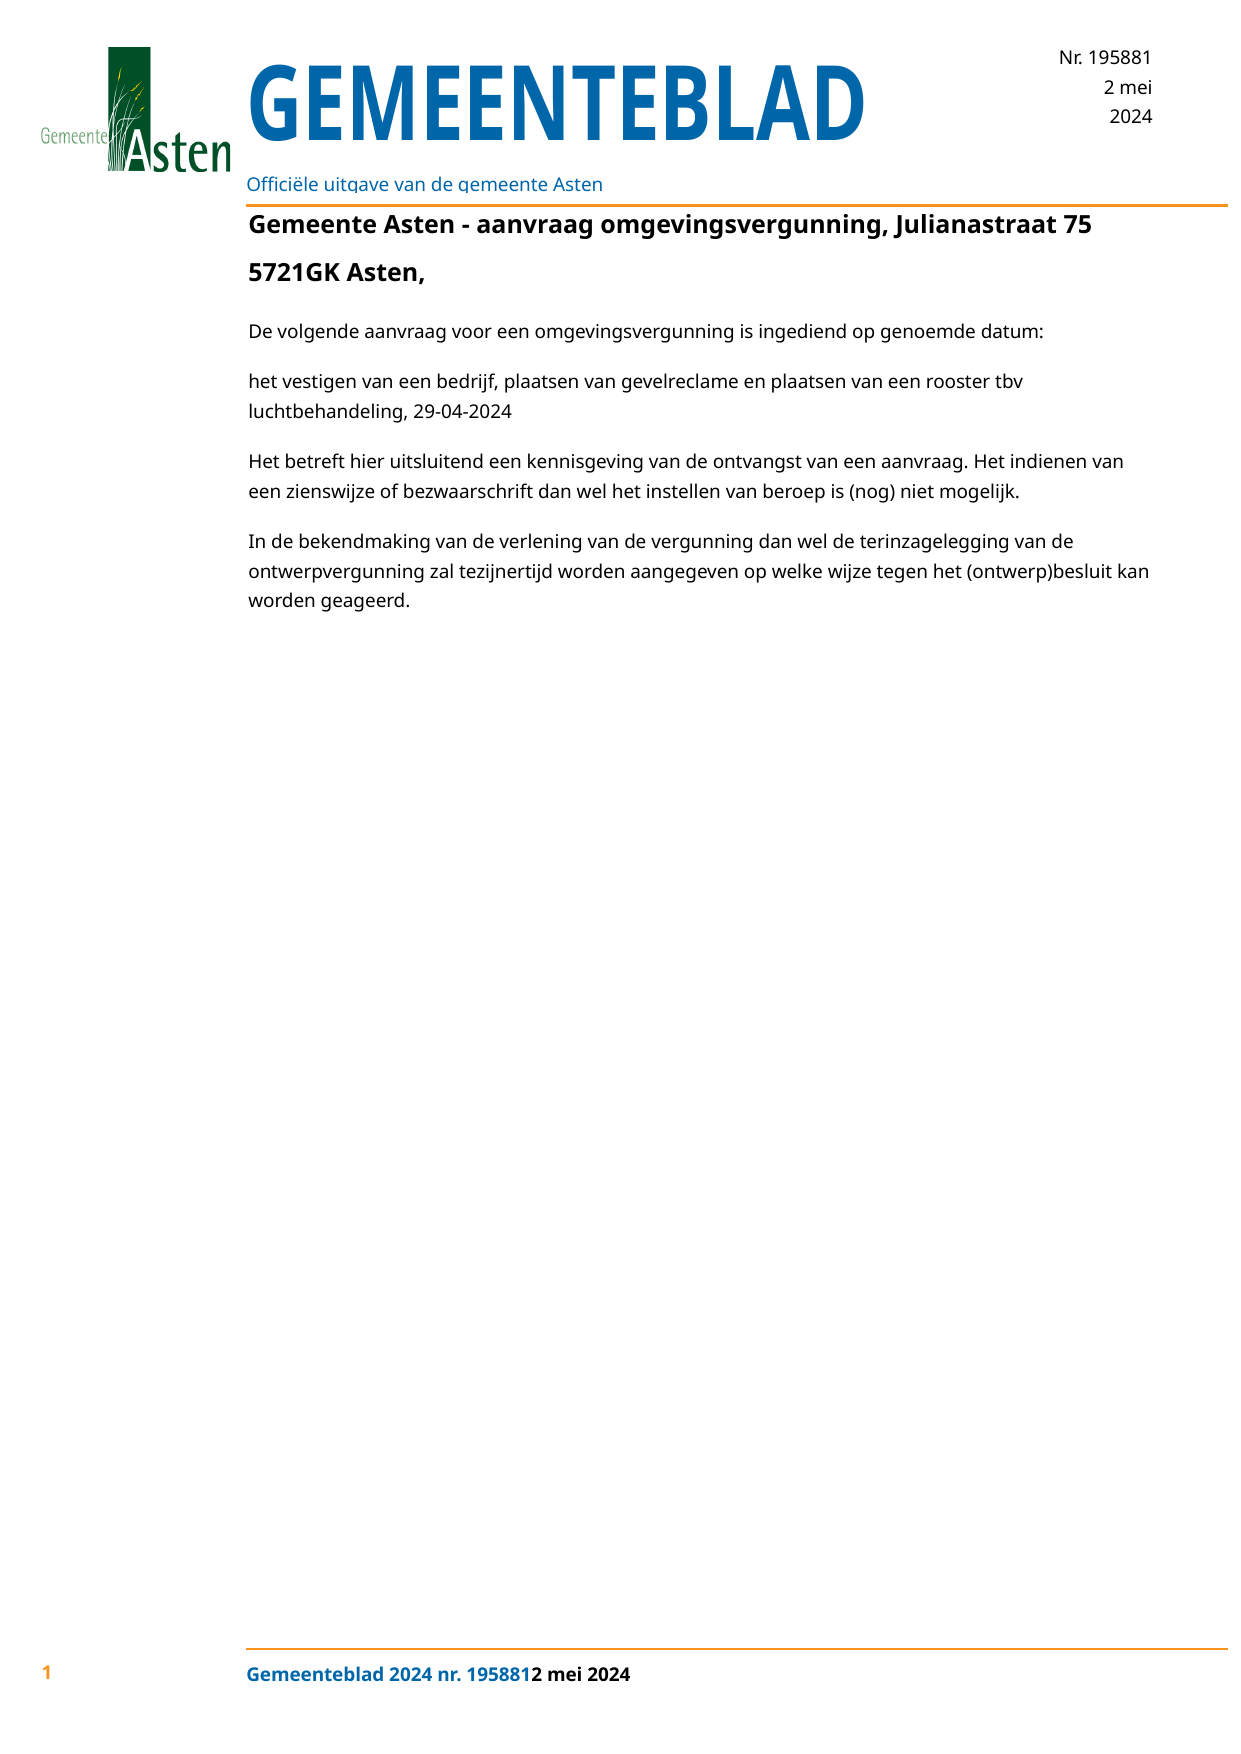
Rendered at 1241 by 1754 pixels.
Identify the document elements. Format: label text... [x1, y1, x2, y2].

text In de bekendmaking van de verlening van de vergunning dan wel de terinzagelegging van de ontwerpvergunning zal tezijnertijd worden aangegeven op welke wijze tegen het (ontwerp)besluit kan worden geageerd. [248, 528, 1152, 613]
text het vestigen van een bedrijf, plaatsen van gevelreclame en plaatsen van een rooster tbv luchtbehandeling, 29-04-2024 [248, 368, 1152, 424]
text Het betreft hier uitsluitend een kennisgeving van de ontvangst van een aanvraag. Het indienen van een zienswijze of bezwaarschrift dan wel het instellen van beroep is (nog) niet mogelijk. [248, 448, 1152, 504]
text De volgende aanvraag voor een omgevingsvergunning is ingediend op genoemde datum: [248, 318, 1152, 344]
picture [41, 47, 231, 172]
text Gemeente Asten - aanvraag omgevingsvergunning, Julianastraat 75 5721GK Asten, [248, 207, 1152, 288]
